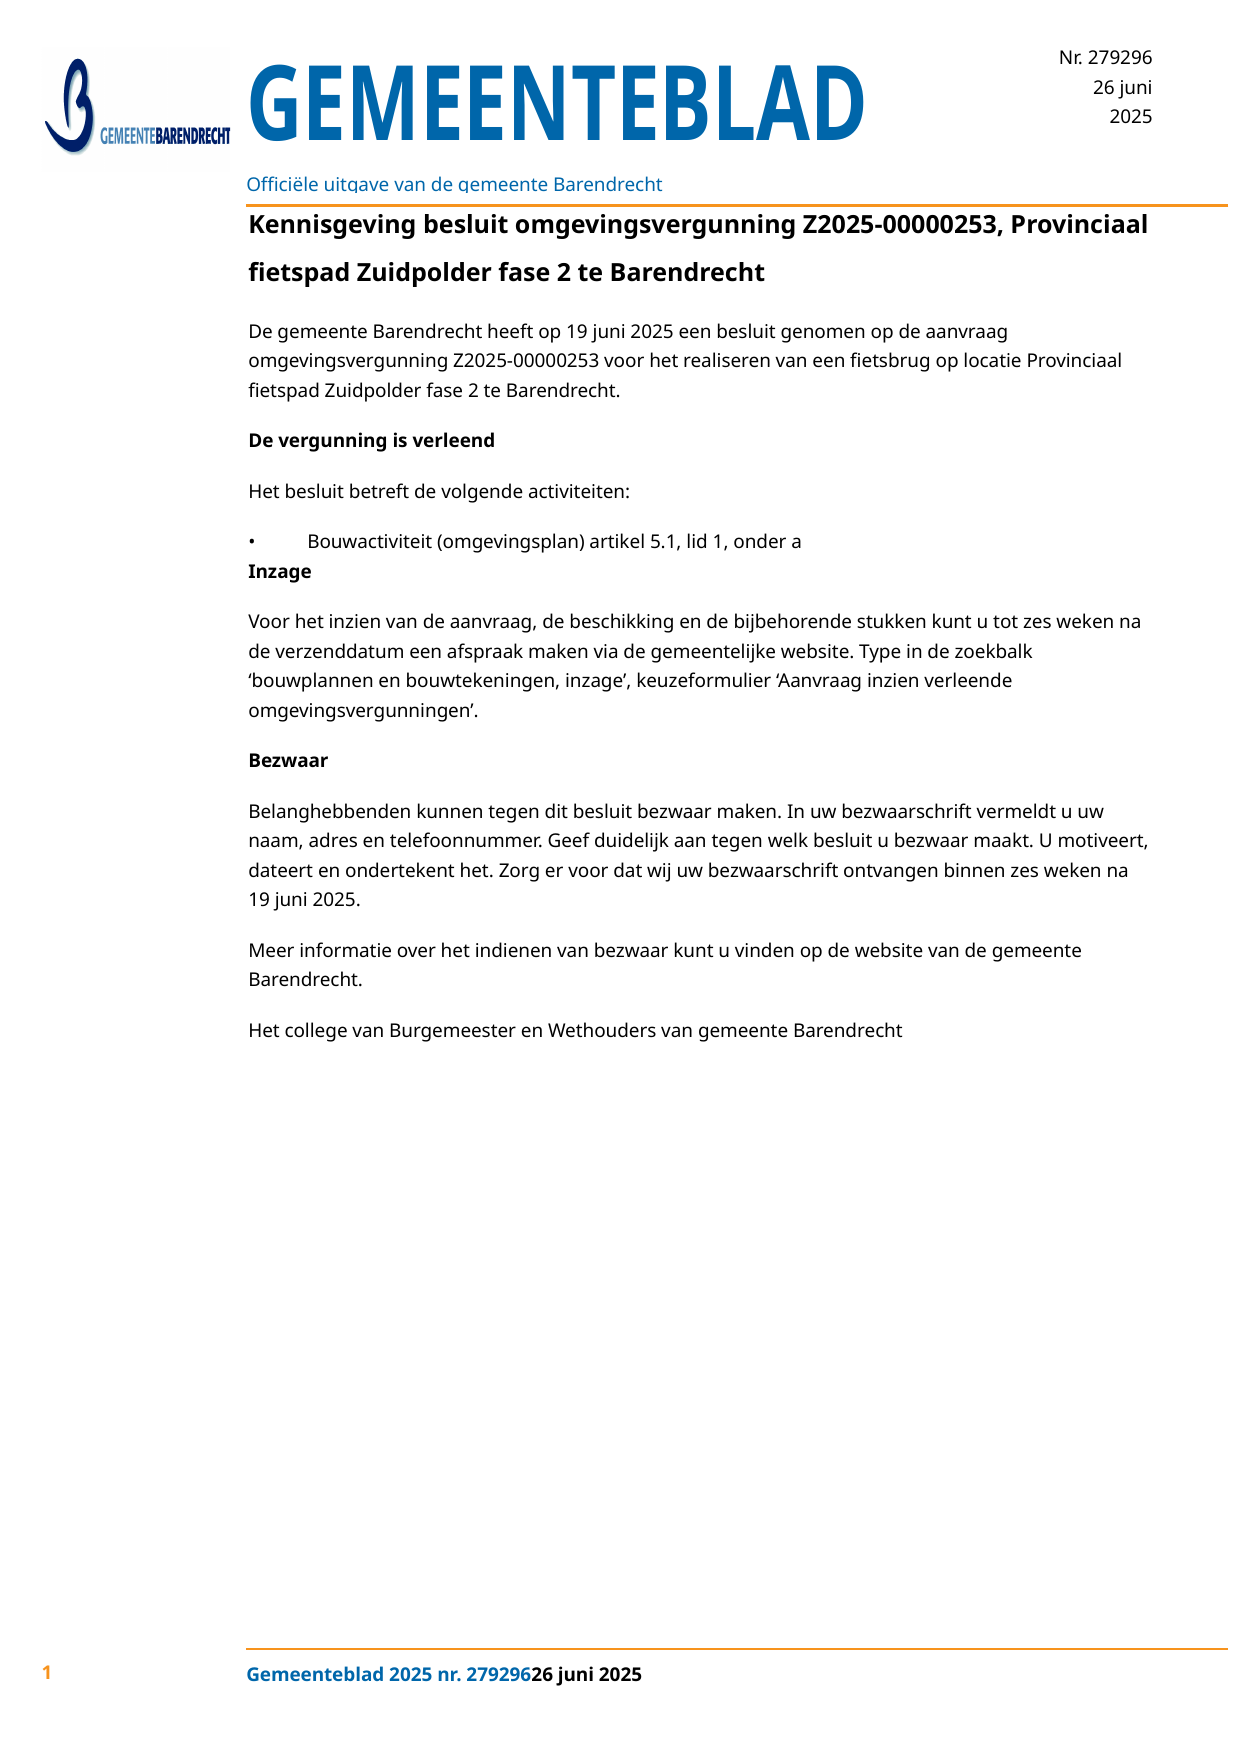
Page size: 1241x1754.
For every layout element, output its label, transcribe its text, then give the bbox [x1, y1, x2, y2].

text Het besluit betreft de volgende activiteiten: [248, 478, 1152, 504]
text Bezwaar [248, 747, 1152, 773]
text Kennisgeving besluit omgevingsvergunning Z2025-00000253, Provinciaal fietspad Zuidpolder fase 2 te Barendrecht [248, 207, 1152, 288]
text De vergunning is verleend [248, 427, 1152, 453]
list Bouwactiviteit (omgevingsplan) artikel 5.1, lid 1, onder a [248, 528, 1152, 554]
picture [41, 47, 231, 172]
text De gemeente Barendrecht heeft op 19 juni 2025 een besluit genomen op de aanvraag omgevingsvergunning Z2025-00000253 voor het realiseren van een fietsbrug op locatie Provinciaal fietspad Zuidpolder fase 2 te Barendrecht. [248, 318, 1152, 403]
text Meer informatie over het indienen van bezwaar kunt u vinden op de website van de gemeente Barendrecht. [248, 937, 1152, 992]
text Inzage [248, 558, 1152, 584]
text Voor het inzien van de aanvraag, de beschikking en de bijbehorende stukken kunt u tot zes weken na de verzenddatum een afspraak maken via de gemeentelijke website. Type in de zoekbalk ‘bouwplannen en bouwtekeningen, inzage’, keuzeformulier ‘Aanvraag inzien verleende omgevingsvergunningen’. [248, 608, 1152, 723]
text Het college van Burgemeester en Wethouders van gemeente Barendrecht [248, 1017, 1152, 1043]
text Belanghebbenden kunnen tegen dit besluit bezwaar maken. In uw bezwaarschrift vermeldt u uw naam, adres en telefoonnummer. Geef duidelijk aan tegen welk besluit u bezwaar maakt. U motiveert, dateert en ondertekent het. Zorg er voor dat wij uw bezwaarschrift ontvangen binnen zes weken na 19 juni 2025. [248, 798, 1152, 912]
